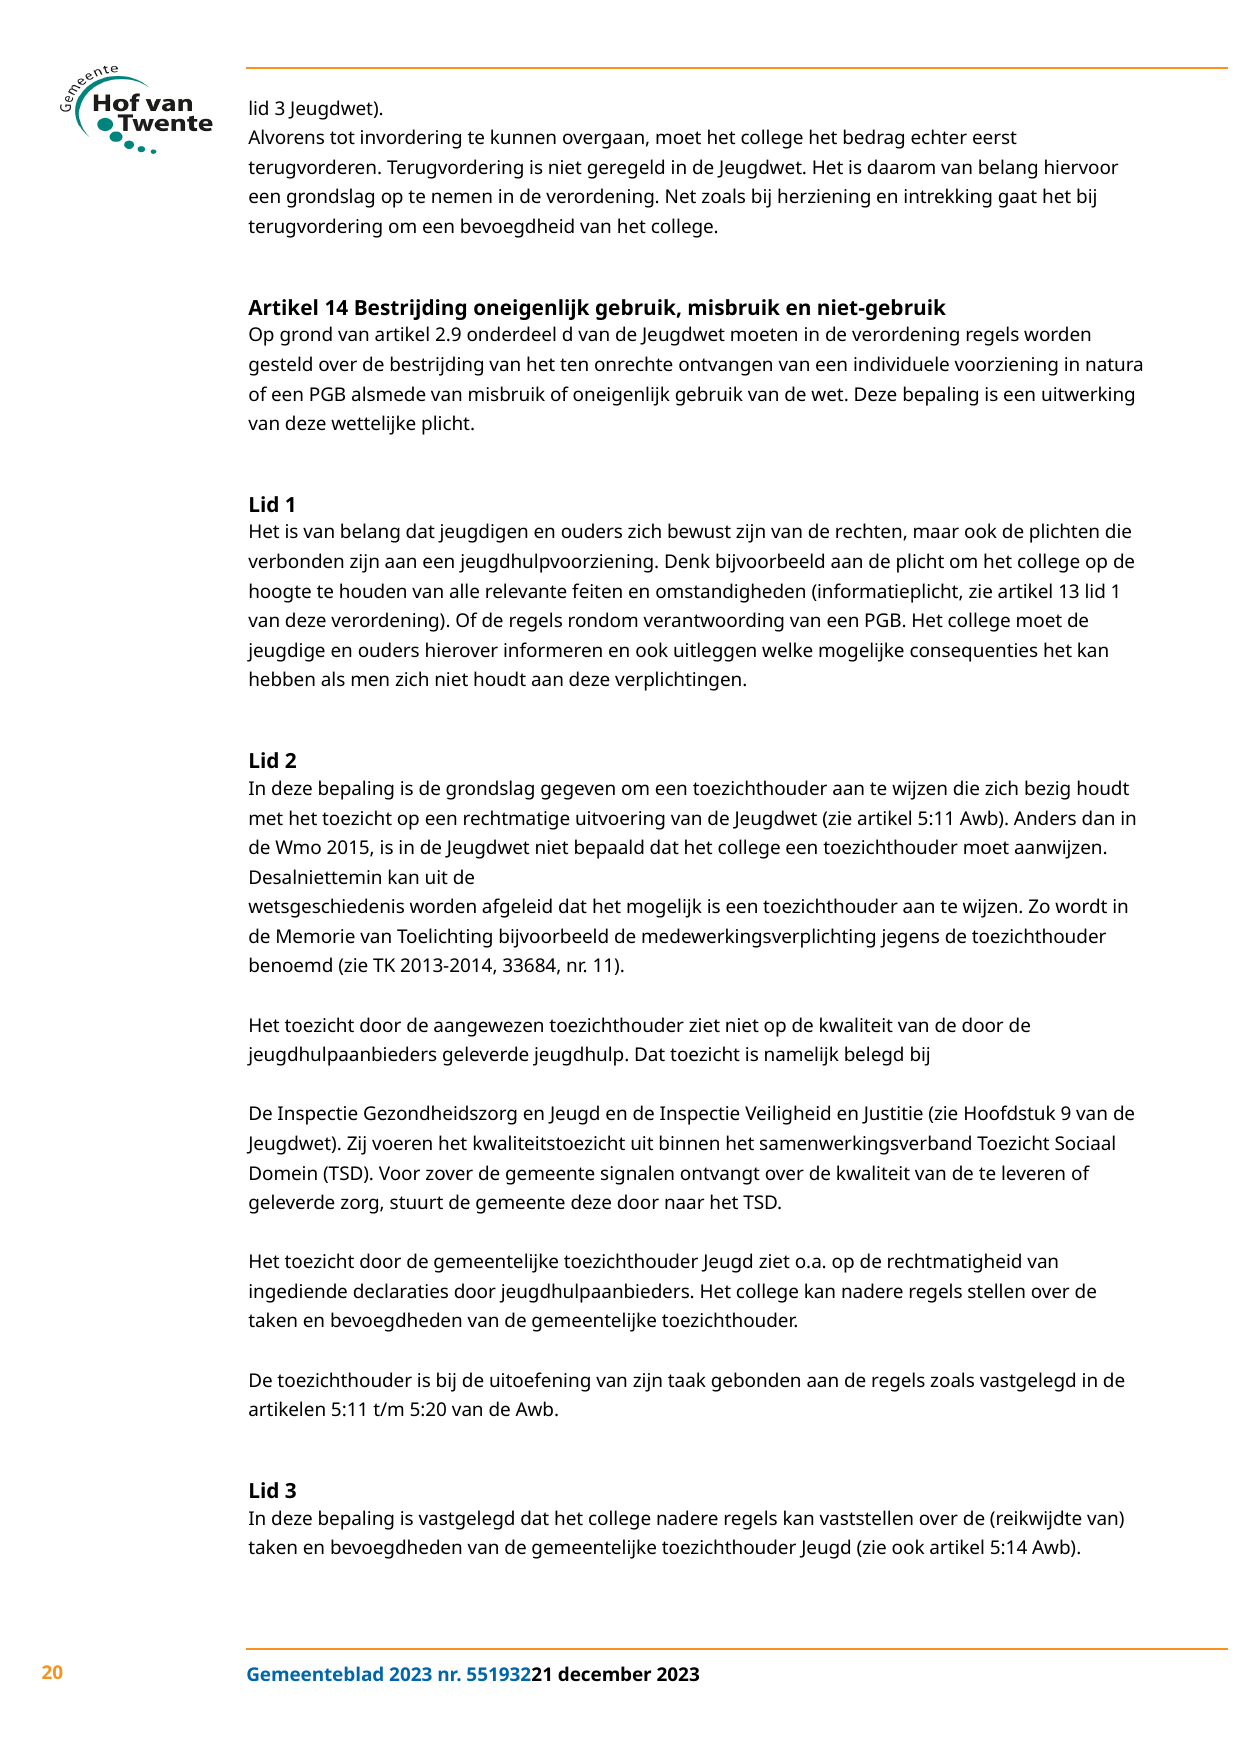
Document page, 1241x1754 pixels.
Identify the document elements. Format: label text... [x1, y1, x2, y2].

text wetsgeschiedenis worden afgeleid dat het mogelijk is een toezichthouder aan te wijzen. Zo wordt in de Memorie van Toelichting bijvoorbeeld de medewerkingsverplichting jegens de toezichthouder benoemd (zie TK 2013-2014, 33684, nr. 11). [248, 893, 1152, 978]
text De toezichthouder is bij de uitoefening van zijn taak gebonden aan de regels zoals vastgelegd in de artikelen 5:11 t/m 5:20 van de Awb. [248, 1367, 1152, 1422]
text Lid 1 [248, 490, 1152, 519]
text Artikel 14 Bestrijding oneigenlijk gebruik, misbruik en niet-gebruik [248, 293, 1152, 322]
text Lid 3 [248, 1476, 1152, 1505]
text Lid 2 [248, 747, 1152, 775]
text In deze bepaling is vastgelegd dat het college nadere regels kan vaststellen over de (reikwijdte van) taken en bevoegdheden van de gemeentelijke toezichthouder Jeugd (zie ook artikel 5:14 Awb). [248, 1505, 1152, 1560]
picture [41, 47, 231, 172]
text Alvorens tot invordering te kunnen overgaan, moet het college het bedrag echter eerst terugvorderen. Terugvordering is niet geregeld in de Jeugdwet. Het is daarom van belang hiervoor een grondslag op te nemen in de verordening. Net zoals bij herziening en intrekking gaat het bij terugvordering om een bevoegdheid van het college. [248, 124, 1152, 239]
text Het is van belang dat jeugdigen en ouders zich bewust zijn van de rechten, maar ook de plichten die verbonden zijn aan een jeugdhulpvoorziening. Denk bijvoorbeeld aan de plicht om het college op de hoogte te houden van alle relevante feiten en omstandigheden (informatieplicht, zie artikel 13 lid 1 van deze verordening). Of de regels rondom verantwoording van een PGB. Het college moet de jeugdige en ouders hierover informeren en ook uitleggen welke mogelijke consequenties het kan hebben als men zich niet houdt aan deze verplichtingen. [248, 519, 1152, 692]
text lid 3 Jeugdwet). [248, 95, 1152, 121]
text Het toezicht door de gemeentelijke toezichthouder Jeugd ziet o.a. op de rechtmatigheid van ingediende declaraties door jeugdhulpaanbieders. Het college kan nadere regels stellen over de taken en bevoegdheden van de gemeentelijke toezichthouder. [248, 1248, 1152, 1333]
text De Inspectie Gezondheidszorg en Jeugd en de Inspectie Veiligheid en Justitie (zie Hoofdstuk 9 van de Jeugdwet). Zij voeren het kwaliteitstoezicht uit binnen het samenwerkingsverband Toezicht Sociaal Domein (TSD). Voor zover de gemeente signalen ontvangt over de kwaliteit van de te leveren of geleverde zorg, stuurt de gemeente deze door naar het TSD. [248, 1101, 1152, 1215]
text Op grond van artikel 2.9 onderdeel d van de Jeugdwet moeten in de verordening regels worden gesteld over de bestrijding van het ten onrechte ontvangen van een individuele voorziening in natura of een PGB alsmede van misbruik of oneigenlijk gebruik van de wet. Deze bepaling is een uitwerking van deze wettelijke plicht. [248, 322, 1152, 436]
text Het toezicht door de aangewezen toezichthouder ziet niet op de kwaliteit van de door de jeugdhulpaanbieders geleverde jeugdhulp. Dat toezicht is namelijk belegd bij [248, 1012, 1152, 1067]
text In deze bepaling is de grondslag gegeven om een toezichthouder aan te wijzen die zich bezig houdt met het toezicht op een rechtmatige uitvoering van de Jeugdwet (zie artikel 5:11 Awb). Anders dan in de Wmo 2015, is in de Jeugdwet niet bepaald dat het college een toezichthouder moet aanwijzen. Desalniettemin kan uit de [248, 775, 1152, 889]
